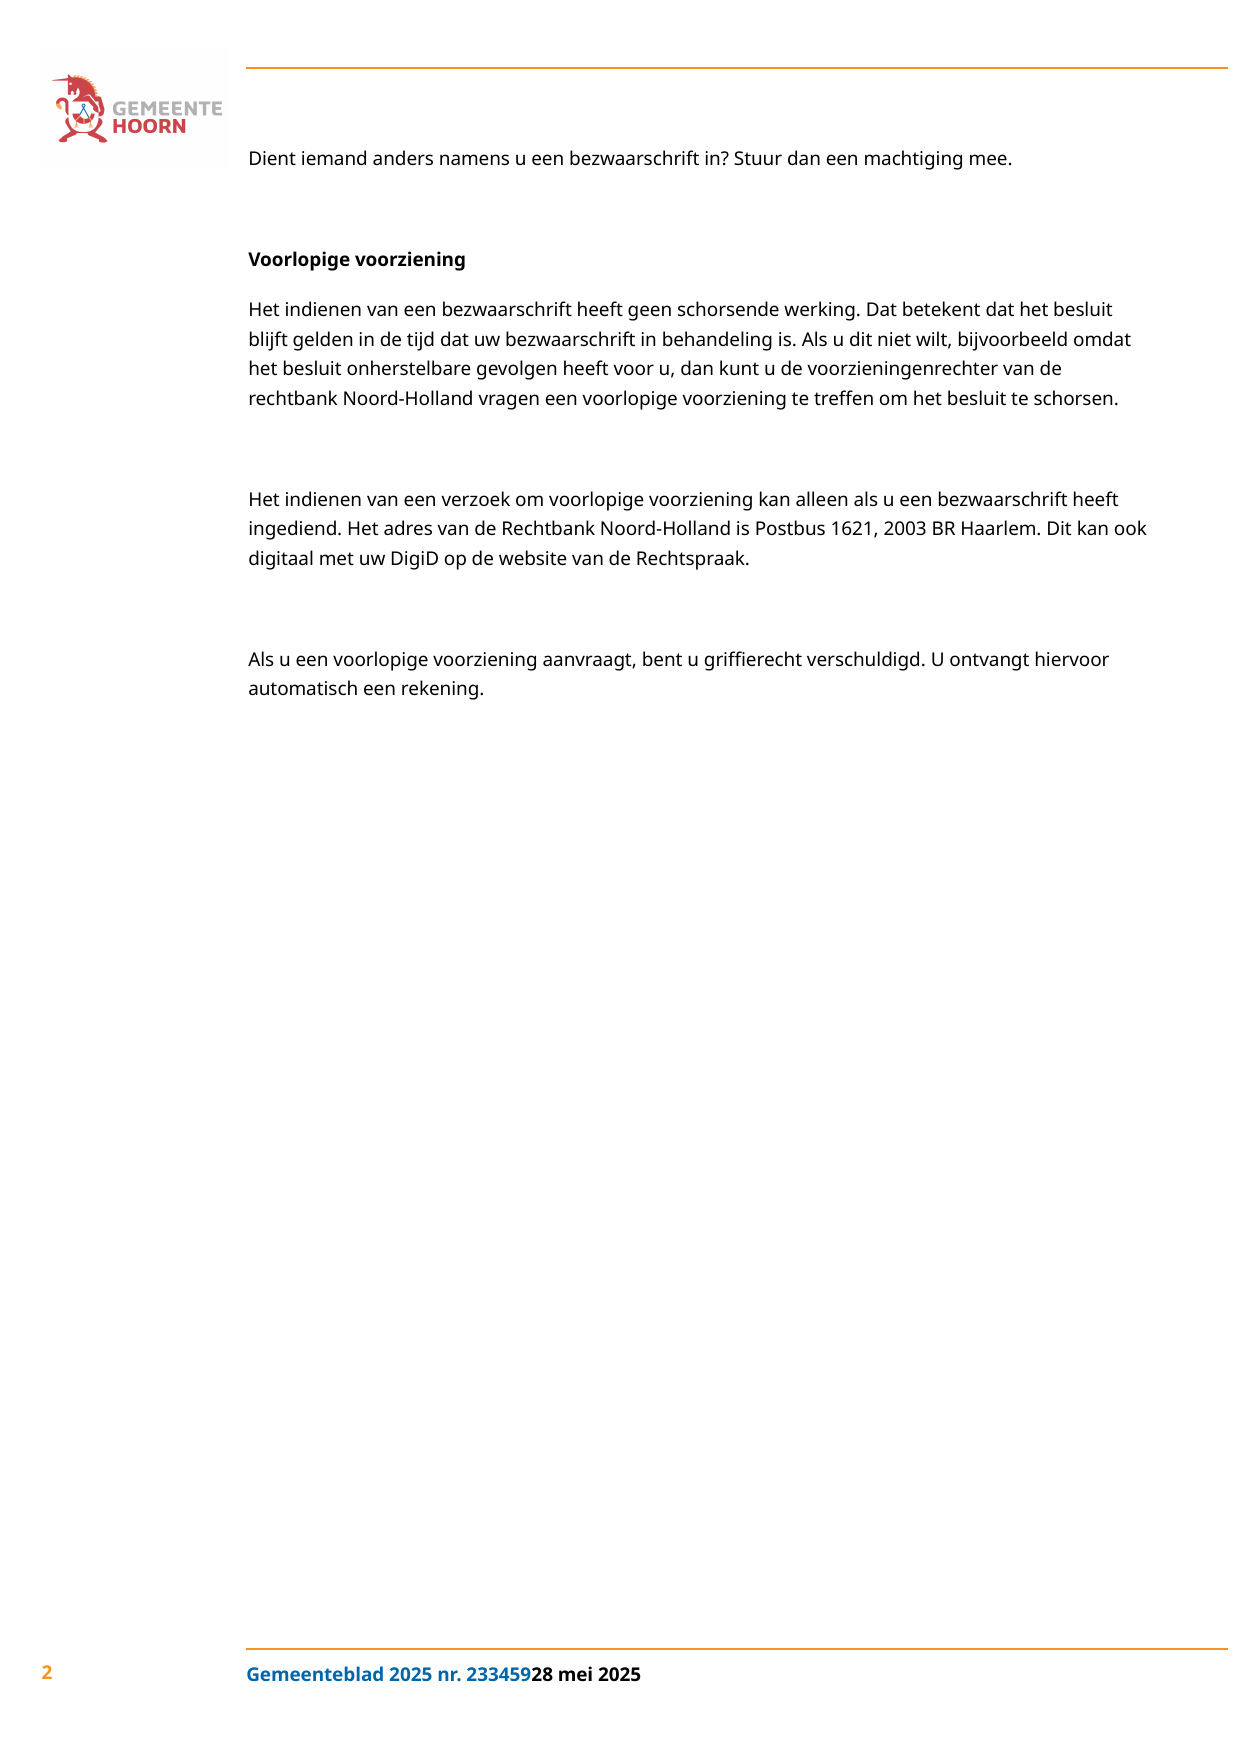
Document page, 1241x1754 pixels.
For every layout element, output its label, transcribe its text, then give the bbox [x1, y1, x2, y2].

text Als u een voorlopige voorziening aanvraagt, bent u griffierecht verschuldigd. U ontvangt hiervoor automatisch een rekening. [248, 646, 1152, 701]
text Voorlopige voorziening [248, 246, 1152, 272]
text Het indienen van een verzoek om voorlopige voorziening kan alleen als u een bezwaarschrift heeft ingediend. Het adres van de Rechtbank Noord-Holland is Postbus 1621, 2003 BR Haarlem. Dit kan ook digitaal met uw DigiD op de website van de Rechtspraak. [248, 486, 1152, 571]
picture [41, 47, 231, 172]
text Het indienen van een bezwaarschrift heeft geen schorsende werking. Dat betekent dat het besluit blijft gelden in de tijd dat uw bezwaarschrift in behandeling is. Als u dit niet wilt, bijvoorbeeld omdat het besluit onherstelbare gevolgen heeft voor u, dan kunt u de voorzieningenrechter van de rechtbank Noord-Holland vragen een voorlopige voorziening te treffen om het besluit te schorsen. [248, 296, 1152, 411]
text Dient iemand anders namens u een bezwaarschrift in? Stuur dan een machtiging mee. [248, 145, 1152, 171]
